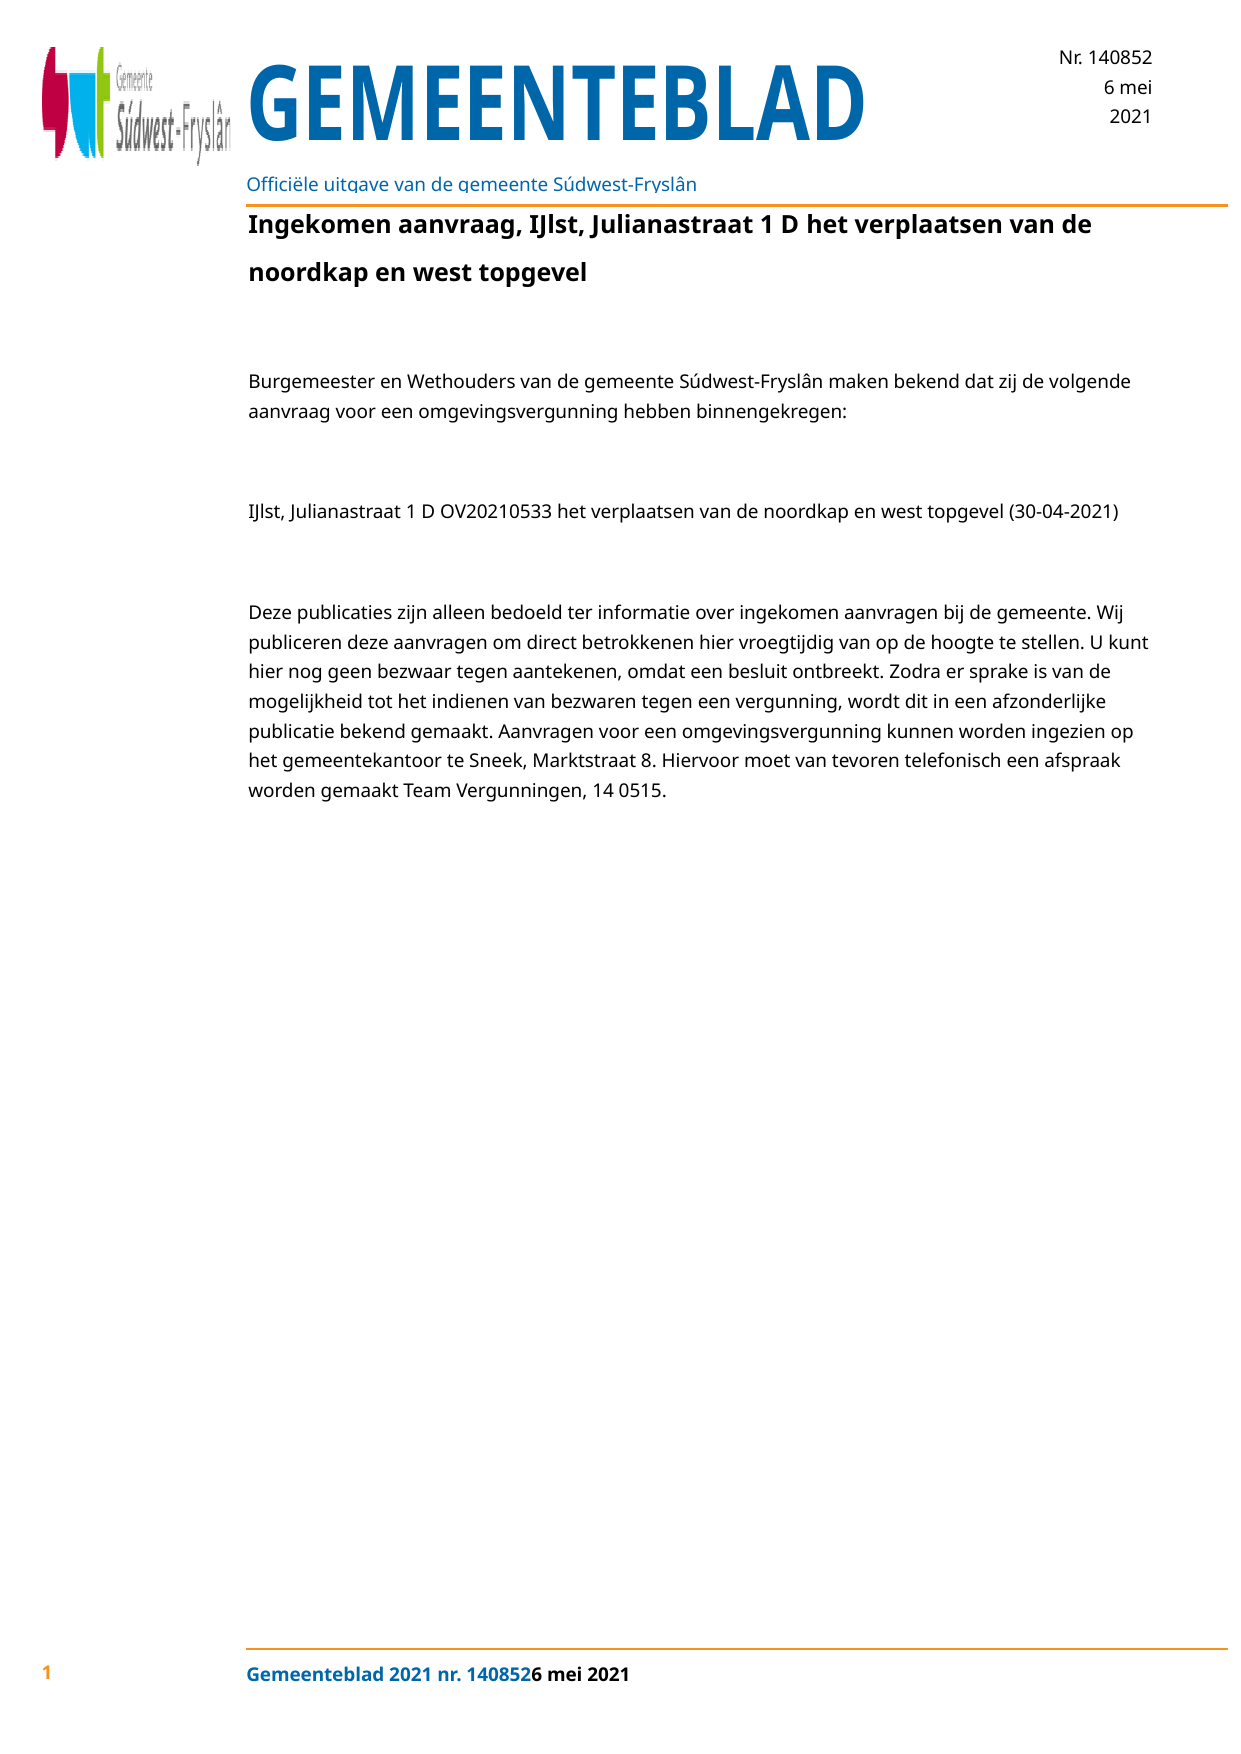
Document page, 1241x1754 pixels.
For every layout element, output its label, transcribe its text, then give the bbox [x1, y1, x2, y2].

text Deze publicaties zijn alleen bedoeld ter informatie over ingekomen aanvragen bij de gemeente. Wij publiceren deze aanvragen om direct betrokkenen hier vroegtijdig van op de hoogte te stellen. U kunt hier nog geen bezwaar tegen aantekenen, omdat een besluit ontbreekt. Zodra er sprake is van de mogelijkheid tot het indienen van bezwaren tegen een vergunning, wordt dit in een afzonderlijke publicatie bekend gemaakt. Aanvragen voor een omgevingsvergunning kunnen worden ingezien op het gemeentekantoor te Sneek, Marktstraat 8. Hiervoor moet van tevoren telefonisch een afspraak worden gemaakt Team Vergunningen, 14 0515. [248, 599, 1152, 803]
text Ingekomen aanvraag, IJlst, Julianastraat 1 D het verplaatsen van de noordkap en west topgevel [248, 207, 1152, 288]
text IJlst, Julianastraat 1 D OV20210533 het verplaatsen van de noordkap en west topgevel (30-04-2021) [248, 499, 1152, 524]
picture [41, 47, 231, 172]
text Burgemeester en Wethouders van de gemeente Súdwest-Fryslân maken bekend dat zij de volgende aanvraag voor een omgevingsvergunning hebben binnengekregen: [248, 368, 1152, 424]
